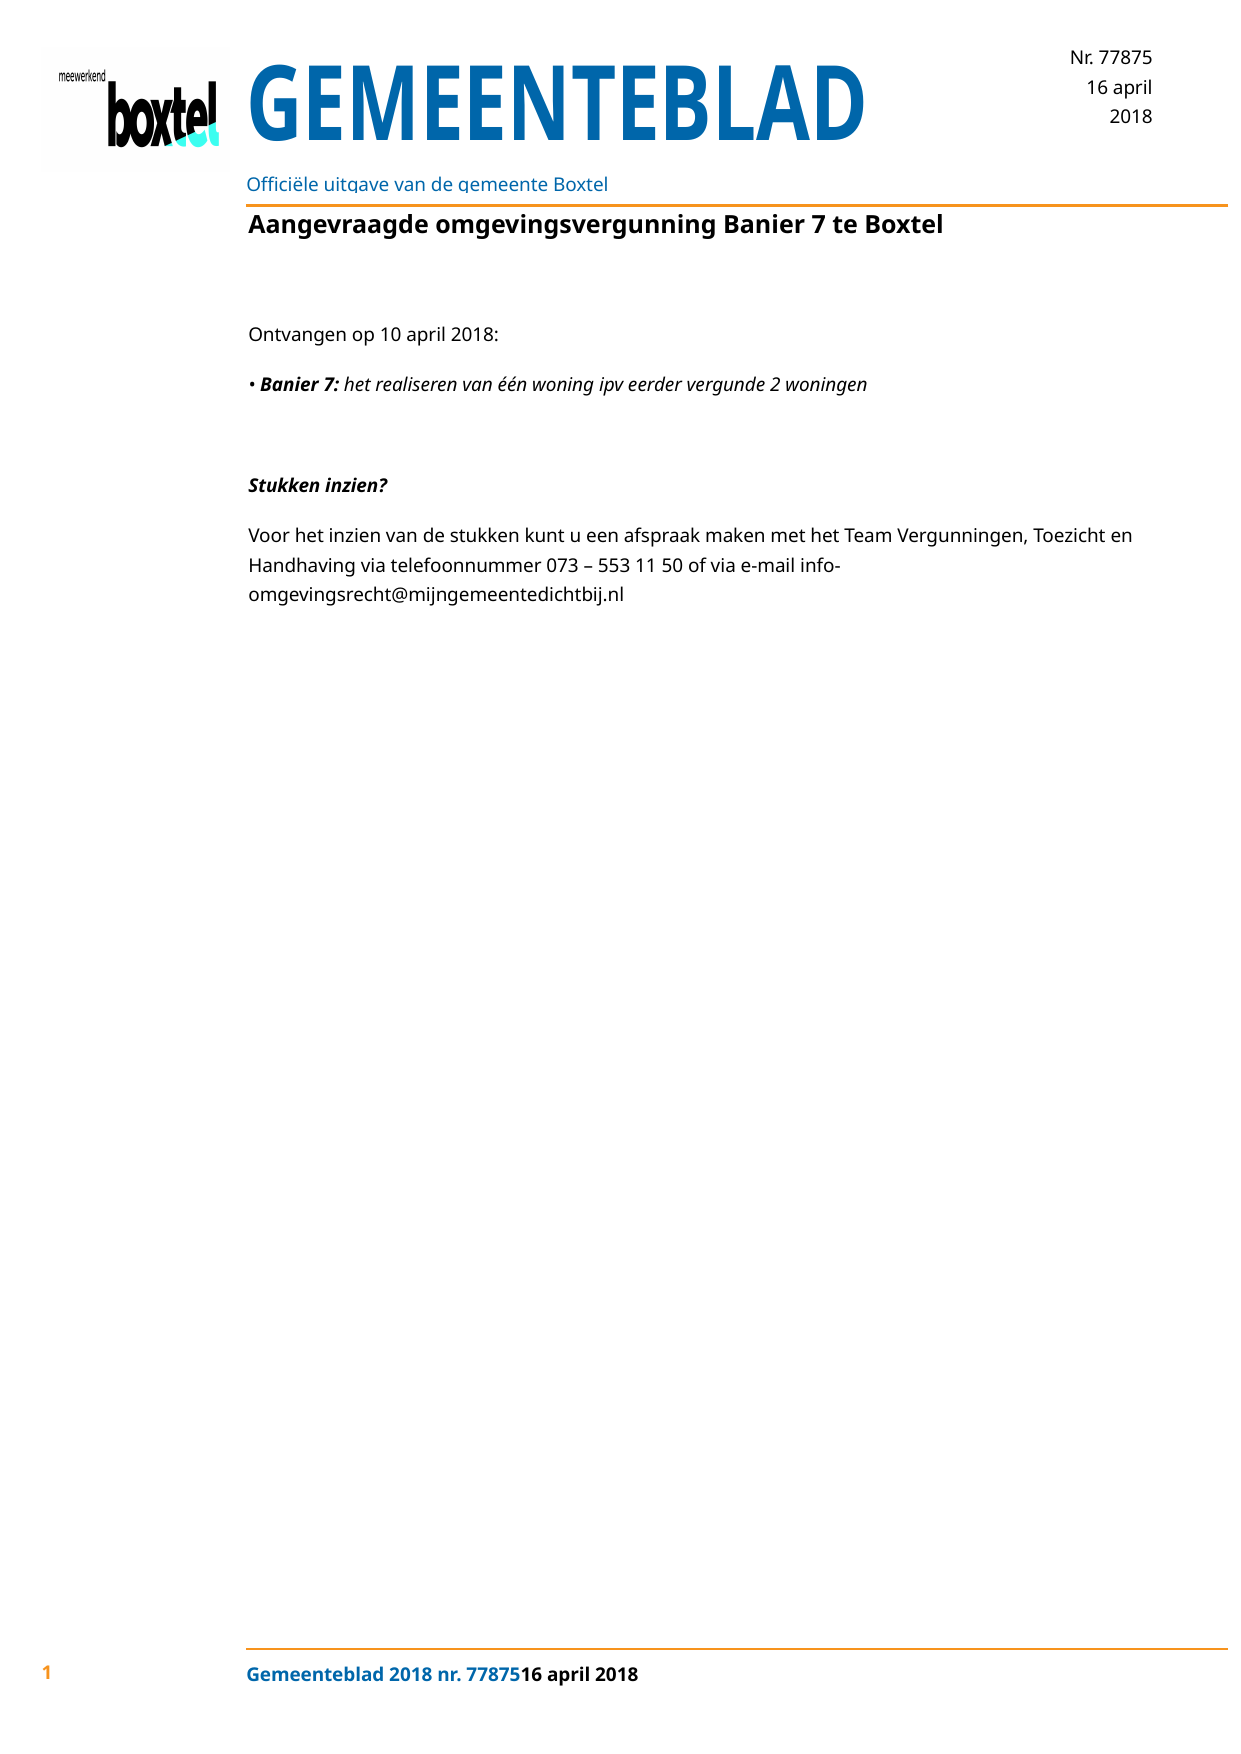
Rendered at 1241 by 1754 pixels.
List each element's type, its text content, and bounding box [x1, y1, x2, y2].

text Voor het inzien van de stukken kunt u een afspraak maken met het Team Vergunningen, Toezicht en Handhaving via telefoonnummer 073 – 553 11 50 of via e-mail info-omgevingsrecht@mijngemeentedichtbij.nl [248, 522, 1152, 607]
text Aangevraagde omgevingsvergunning Banier 7 te Boxtel [248, 207, 1152, 241]
text • Banier 7: het realiseren van één woning ipv eerder vergunde 2 woningen [248, 371, 1152, 397]
picture [41, 47, 231, 172]
text Ontvangen op 10 april 2018: [248, 321, 1152, 346]
text Stukken inzien? [248, 472, 1152, 498]
